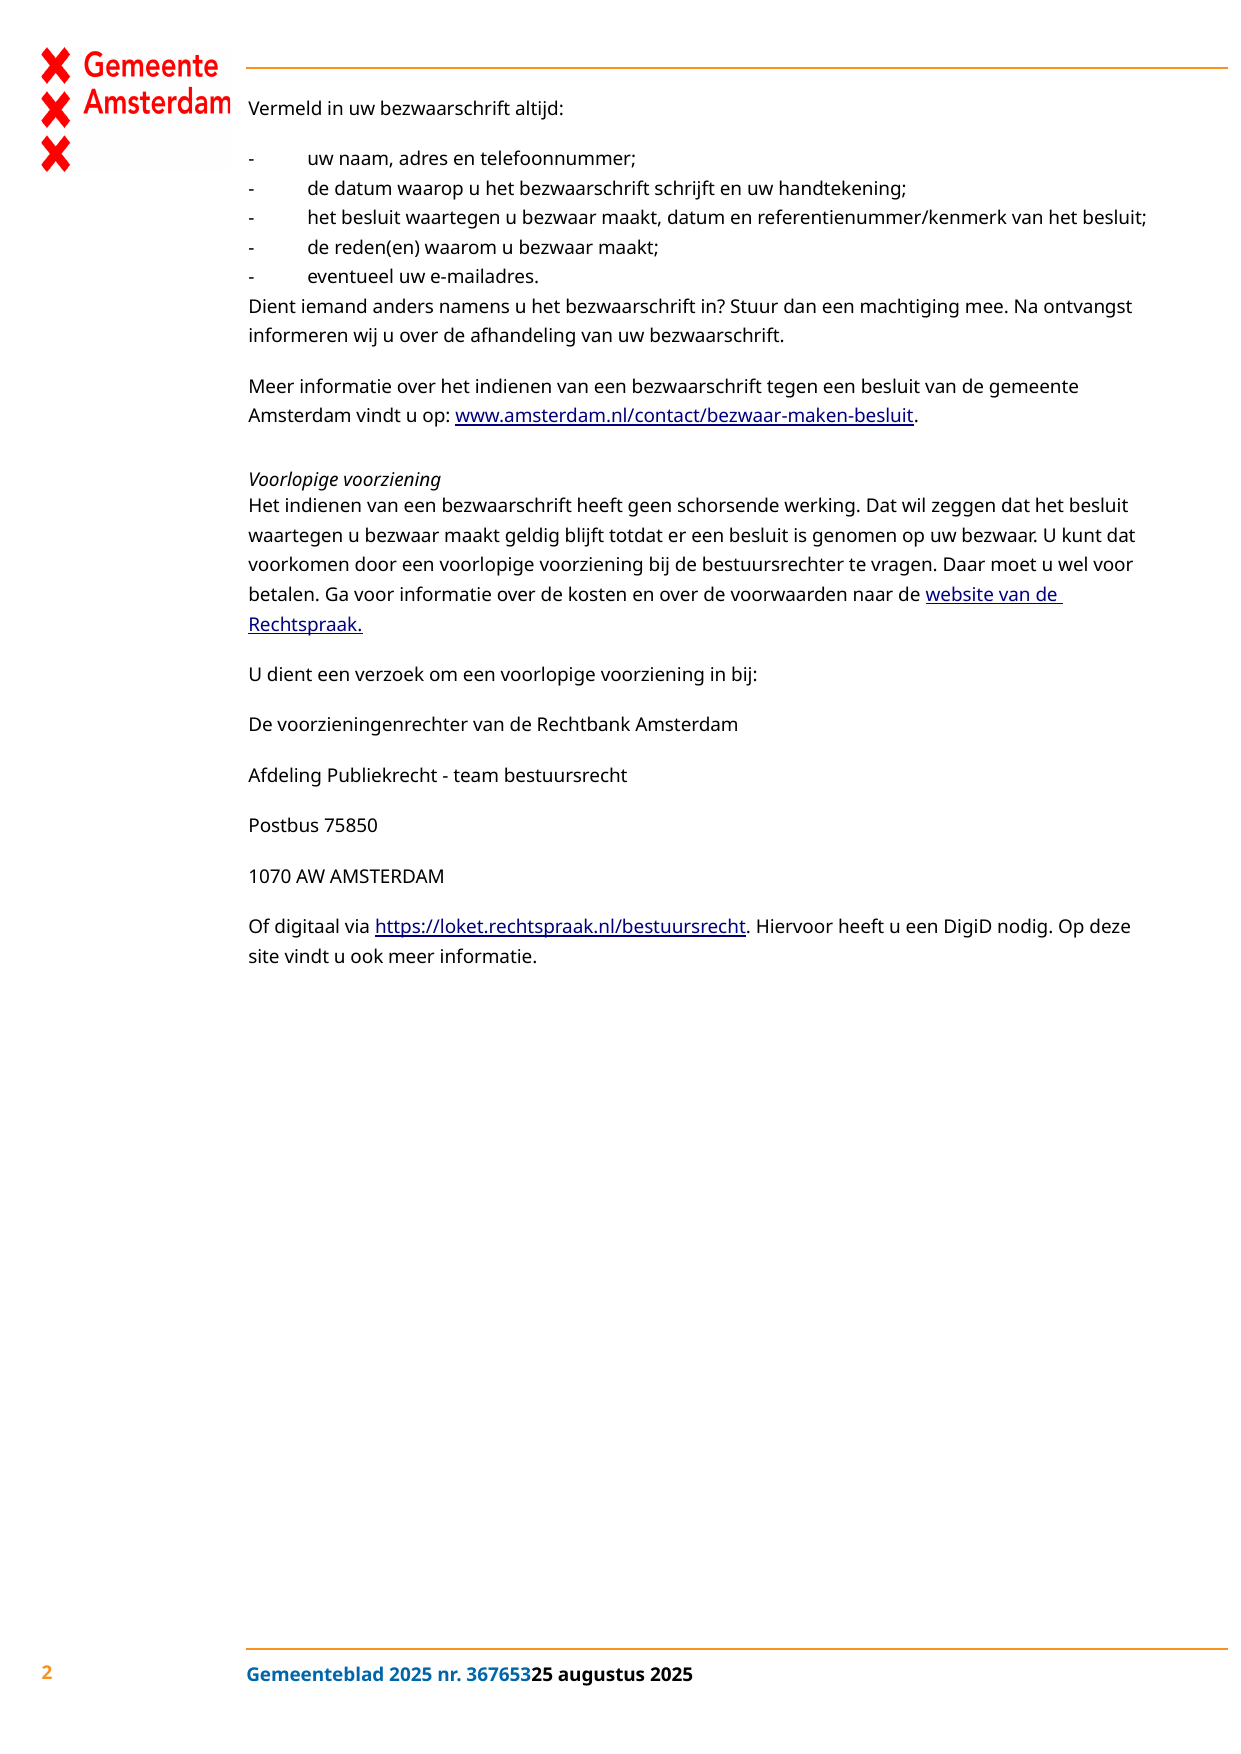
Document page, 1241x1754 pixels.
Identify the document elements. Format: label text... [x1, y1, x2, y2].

text Afdeling Publiekrecht - team bestuursrecht [248, 762, 1152, 788]
text 1070 AW AMSTERDAM [248, 863, 1152, 888]
list het besluit waartegen u bezwaar maakt, datum en referentienummer/kenmerk van het besluit; [248, 204, 1152, 230]
list de datum waarop u het bezwaarschrift schrijft en uw handtekening; [248, 175, 1152, 201]
text U dient een verzoek om een voorlopige voorziening in bij: [248, 661, 1152, 687]
text Voorlopige voorziening [248, 467, 1152, 492]
text Meer informatie over het indienen van een bezwaarschrift tegen een besluit van de gemeente Amsterdam vindt u op: www.amsterdam.nl/contact/bezwaar-maken-besluit. [248, 373, 1152, 428]
text Vermeld in uw bezwaarschrift altijd: [248, 95, 1152, 121]
list de reden(en) waarom u bezwaar maakt; [248, 234, 1152, 260]
picture [41, 47, 231, 172]
text De voorzieningenrechter van de Rechtbank Amsterdam [248, 712, 1152, 737]
text Postbus 75850 [248, 812, 1152, 838]
list uw naam, adres en telefoonnummer; [248, 145, 1152, 171]
text Het indienen van een bezwaarschrift heeft geen schorsende werking. Dat wil zeggen dat het besluit waartegen u bezwaar maakt geldig blijft totdat er een besluit is genomen op uw bezwaar. U kunt dat voorkomen door een voorlopige voorziening bij de bestuursrechter te vragen. Daar moet u wel voor betalen. Ga voor informatie over de kosten en over de voorwaarden naar de website van de Rechtspraak. [248, 492, 1152, 636]
text Of digitaal via https://loket.rechtspraak.nl/bestuursrecht. Hiervoor heeft u een DigiD nodig. Op deze site vindt u ook meer informatie. [248, 913, 1152, 968]
text Dient iemand anders namens u het bezwaarschrift in? Stuur dan een machtiging mee. Na ontvangst informeren wij u over de afhandeling van uw bezwaarschrift. [248, 293, 1152, 348]
list eventueel uw e-mailadres. [248, 263, 1152, 289]
